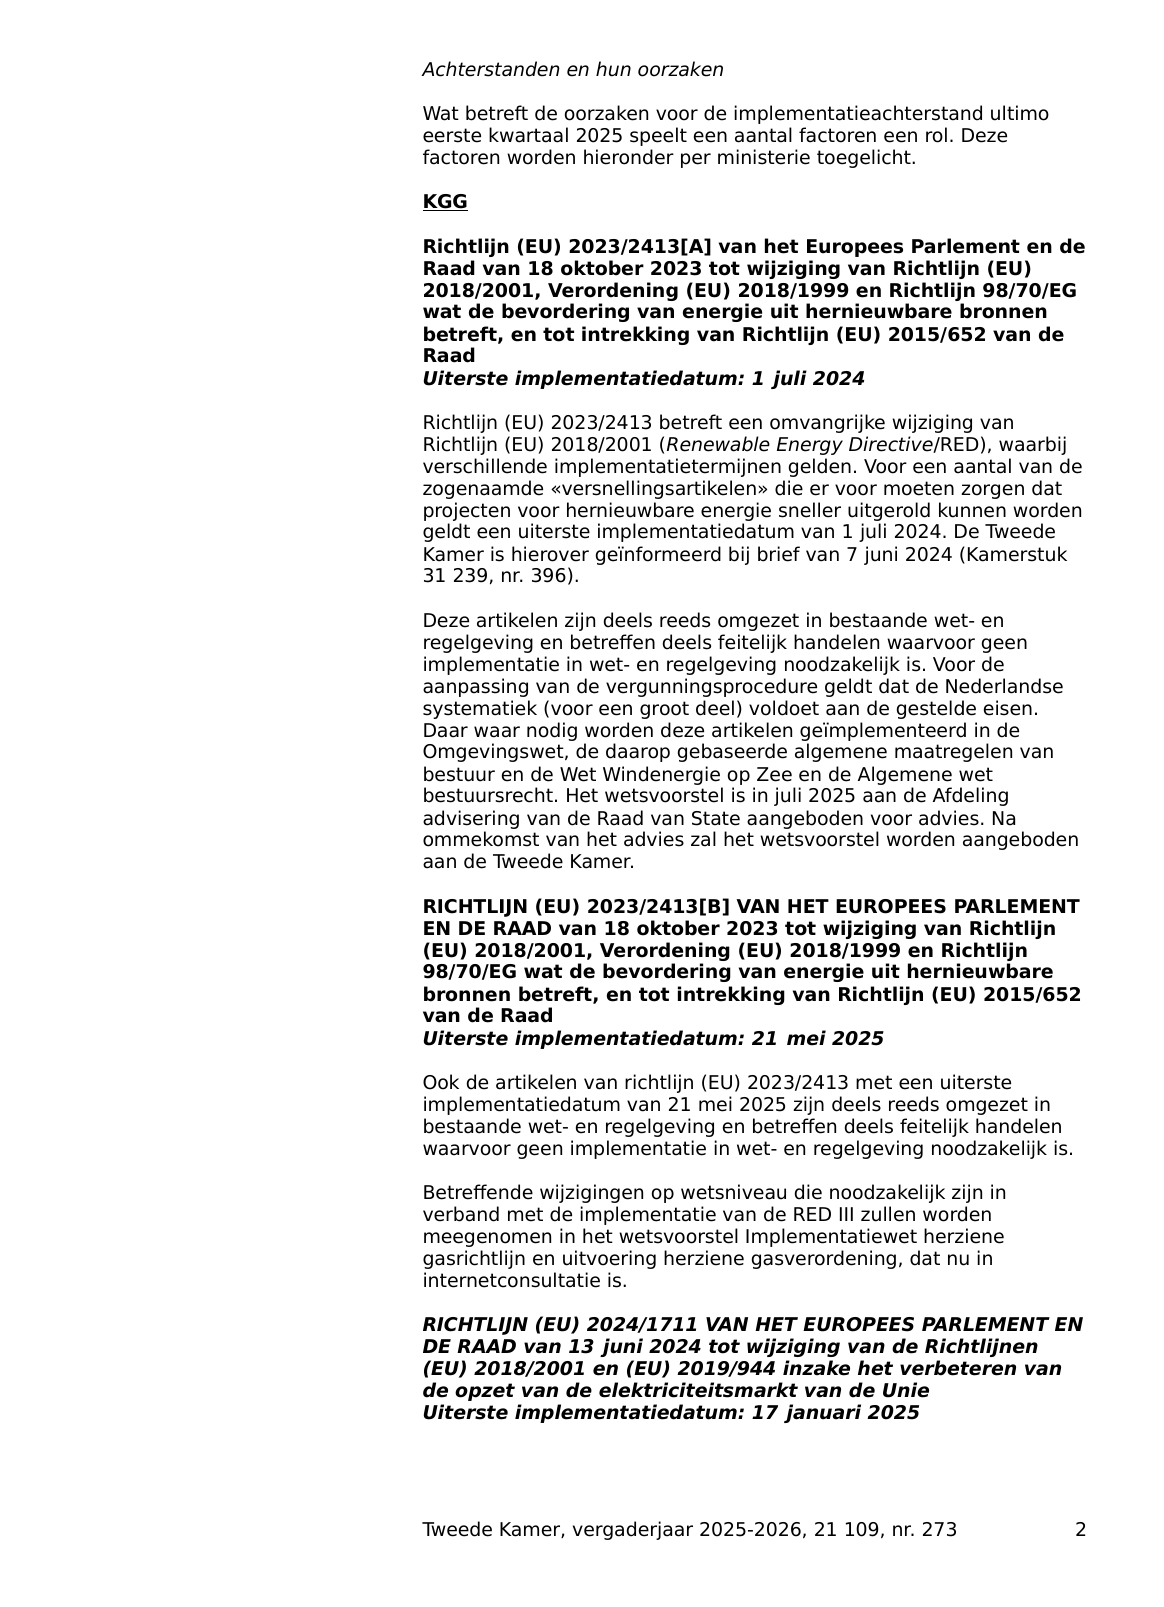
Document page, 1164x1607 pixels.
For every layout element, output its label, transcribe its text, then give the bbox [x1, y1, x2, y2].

text Betreffende wijzigingen op wetsniveau die noodzakelijk zijn in verband met de implementatie van de RED III zullen worden meegenomen in het wetsvoorstel Implementatiewet herziene gasrichtlijn en uitvoering herziene gasverordening, dat nu in internetconsultatie is. [422, 1182, 1087, 1292]
text Wat betreft de oorzaken voor de implementatieachterstand ultimo eerste kwartaal 2025 speelt een aantal factoren een rol. Deze factoren worden hieronder per ministerie toegelicht. [422, 103, 1087, 169]
text RICHTLIJN (EU) 2024/1711 VAN HET EUROPEES PARLEMENT EN DE RAAD van 13 juni 2024 tot wijziging van de Richtlijnen (EU) 2018/2001 en (EU) 2019/944 inzake het verbeteren van de opzet van de elektriciteitsmarkt van de Unie [422, 1314, 1087, 1402]
text Uiterste implementatiedatum: 1 juli 2024 [422, 367, 1087, 389]
text Ook de artikelen van richtlijn (EU) 2023/2413 met een uiterste implementatiedatum van 21 mei 2025 zijn deels reeds omgezet in bestaande wet- en regelgeving en betreffen deels feitelijk handelen waarvoor geen implementatie in wet- en regelgeving noodzakelijk is. [422, 1072, 1087, 1159]
text Richtlijn (EU) 2023/2413[A] van het Europees Parlement en de Raad van 18 oktober 2023 tot wijziging van Richtlijn (EU) 2018/2001, Verordening (EU) 2018/1999 en Richtlijn 98/70/EG wat de bevordering van energie uit hernieuwbare bronnen betreft, en tot intrekking van Richtlijn (EU) 2015/652 van de Raad [422, 236, 1087, 367]
subtitle Achterstanden en hun oorzaken [422, 59, 1087, 81]
text RICHTLIJN (EU) 2023/2413[B] VAN HET EUROPEES PARLEMENT EN DE RAAD van 18 oktober 2023 tot wijziging van Richtlijn (EU) 2018/2001, Verordening (EU) 2018/1999 en Richtlijn 98/70/EG wat de bevordering van energie uit hernieuwbare bronnen betreft, en tot intrekking van Richtlijn (EU) 2015/652 van de Raad [422, 896, 1087, 1027]
text Richtlijn (EU) 2023/2413 betreft een omvangrijke wijziging van Richtlijn (EU) 2018/2001 (Renewable Energy Directive/RED), waarbij verschillende implementatietermijnen gelden. Voor een aantal van de zogenaamde «versnellingsartikelen» die er voor moeten zorgen dat projecten voor hernieuwbare energie sneller uitgerold kunnen worden geldt een uiterste implementatiedatum van 1 juli 2024. De Tweede Kamer is hierover geïnformeerd bij brief van 7 juni 2024 (Kamerstuk 31 239, nr. 396). [422, 412, 1087, 587]
text Uiterste implementatiedatum: 21 mei 2025 [422, 1027, 1087, 1049]
subtitle KGG [422, 191, 1087, 213]
text Deze artikelen zijn deels reeds omgezet in bestaande wet- en regelgeving en betreffen deels feitelijk handelen waarvoor geen implementatie in wet- en regelgeving noodzakelijk is. Voor de aanpassing van de vergunningsprocedure geldt dat de Nederlandse systematiek (voor een groot deel) voldoet aan de gestelde eisen. Daar waar nodig worden deze artikelen geïmplementeerd in de Omgevingswet, de daarop gebaseerde algemene maatregelen van bestuur en de Wet Windenergie op Zee en de Algemene wet bestuursrecht. Het wetsvoorstel is in juli 2025 aan de Afdeling advisering van de Raad van State aangeboden voor advies. Na ommekomst van het advies zal het wetsvoorstel worden aangeboden aan de Tweede Kamer. [422, 609, 1087, 873]
text Uiterste implementatiedatum: 17 januari 2025 [422, 1402, 1087, 1424]
